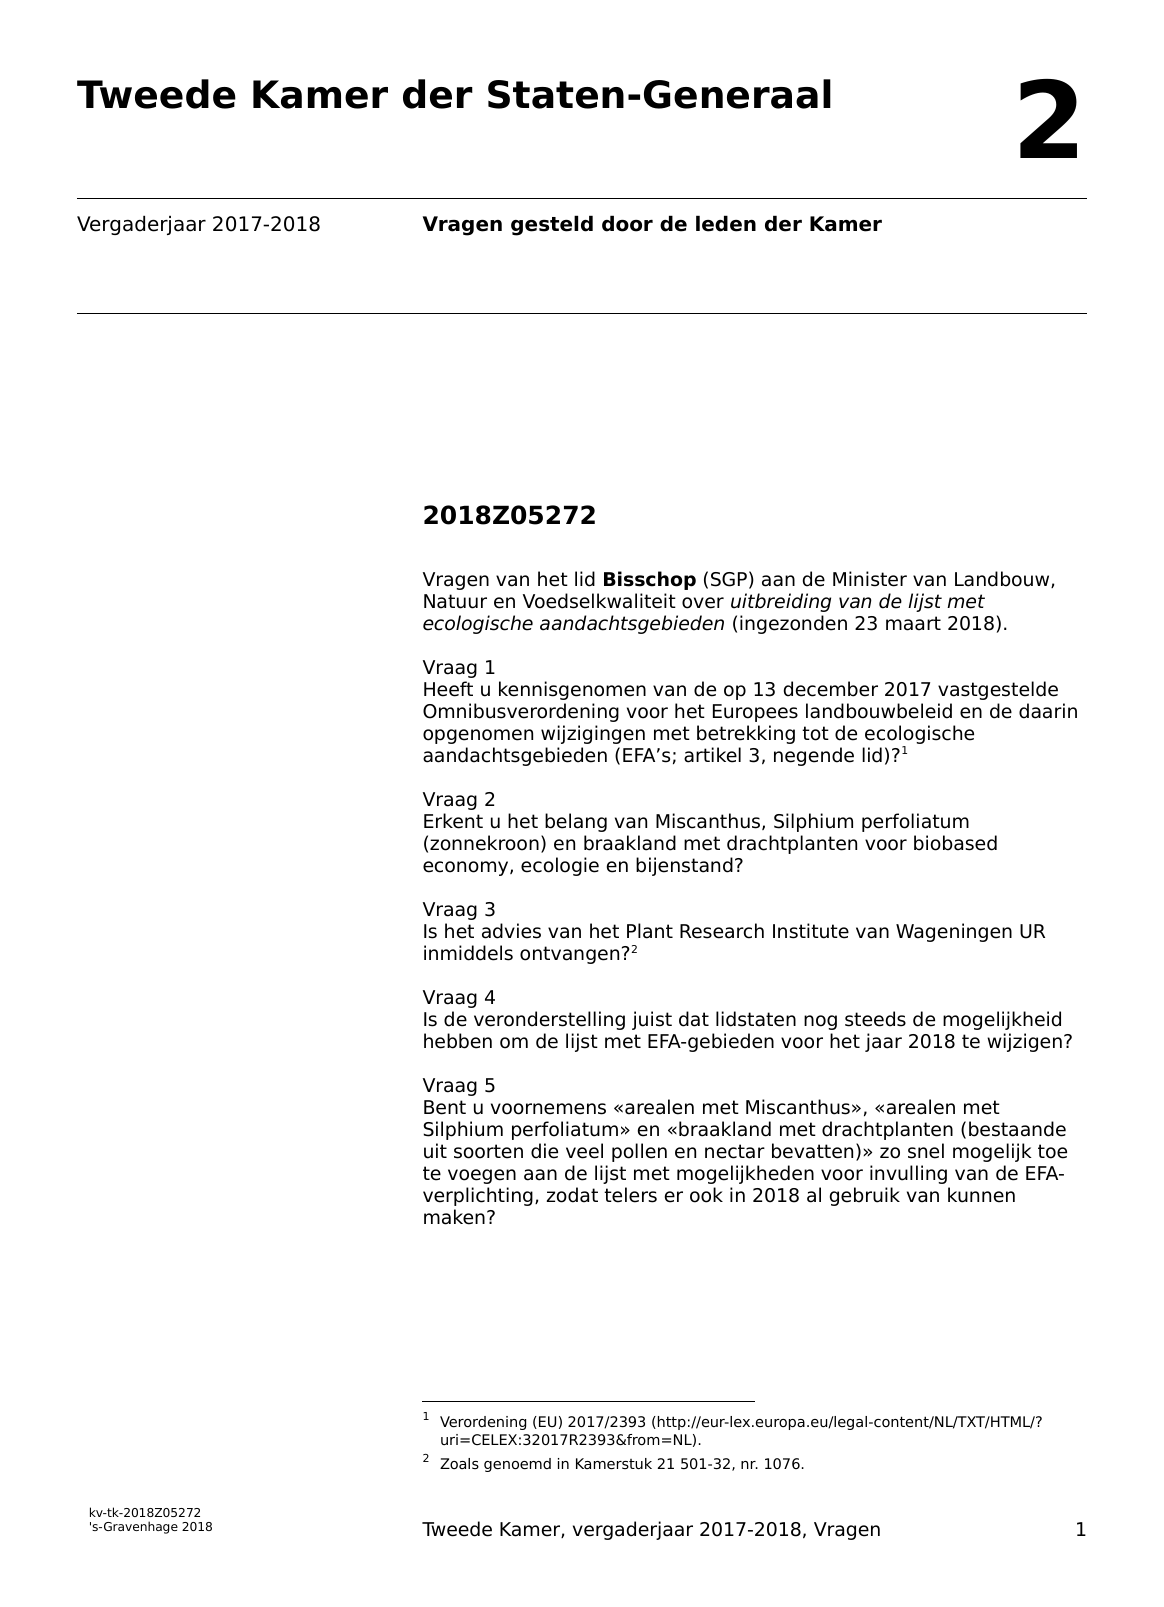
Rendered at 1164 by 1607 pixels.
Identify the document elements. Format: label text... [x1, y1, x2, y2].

text Verordening (EU) 2017/2393 (http://eur-lex.europa.eu/legal-content/NL/TXT/HTML/?uri=CELEX:32017R2393&from=NL). [422, 1410, 1087, 1449]
text kv-tk-2018Z05272 [88, 1506, 323, 1520]
text Vraag 4 [422, 987, 1087, 1009]
text Vraag 1 [422, 657, 1087, 679]
text 's-Gravenhage 2018 [88, 1520, 323, 1534]
text Vraag 2 [422, 789, 1087, 811]
table_cell Vergaderjaar 2017-2018 [77, 199, 422, 313]
text 2018Z05272 [422, 501, 1087, 531]
text Erkent u het belang van Miscanthus, Silphium perfoliatum (zonnekroon) en braakland met drachtplanten voor biobased economy, ecologie en bijenstand? [422, 811, 1087, 877]
text Vragen van het lid Bisschop (SGP) aan de Minister van Landbouw, Natuur en Voedselkwaliteit over uitbreiding van de lijst met ecologische aandachtsgebieden (ingezonden 23 maart 2018). [422, 569, 1087, 635]
table_cell Vragen gesteld door de leden der Kamer [422, 199, 1087, 313]
table_header Tweede Kamer der Staten-Generaal [77, 59, 886, 198]
text Bent u voornemens «arealen met Miscanthus», «arealen met Silphium perfoliatum» en «braakland met drachtplanten (bestaande uit soorten die veel pollen en nectar bevatten)» zo snel mogelijk toe te voegen aan de lijst met mogelijkheden voor invulling van de EFA-verplichting, zodat telers er ook in 2018 al gebruik van kunnen maken? [422, 1097, 1087, 1229]
text Heeft u kennisgenomen van de op 13 december 2017 vastgestelde Omnibusverordening voor het Europees landbouwbeleid en de daarin opgenomen wijzigingen met betrekking tot de ecologische aandachtsgebieden (EFA’s; artikel 3, negende lid)? [422, 679, 1087, 767]
table_header 2 [886, 59, 1087, 198]
text Vraag 5 [422, 1075, 1087, 1097]
text Is de veronderstelling juist dat lidstaten nog steeds de mogelijkheid hebben om de lijst met EFA-gebieden voor het jaar 2018 te wijzigen? [422, 1009, 1087, 1053]
text Vraag 3 [422, 899, 1087, 921]
text Zoals genoemd in Kamerstuk 21 501-32, nr. 1076. [422, 1452, 1087, 1474]
text Is het advies van het Plant Research Institute van Wageningen UR inmiddels ontvangen? [422, 921, 1087, 965]
